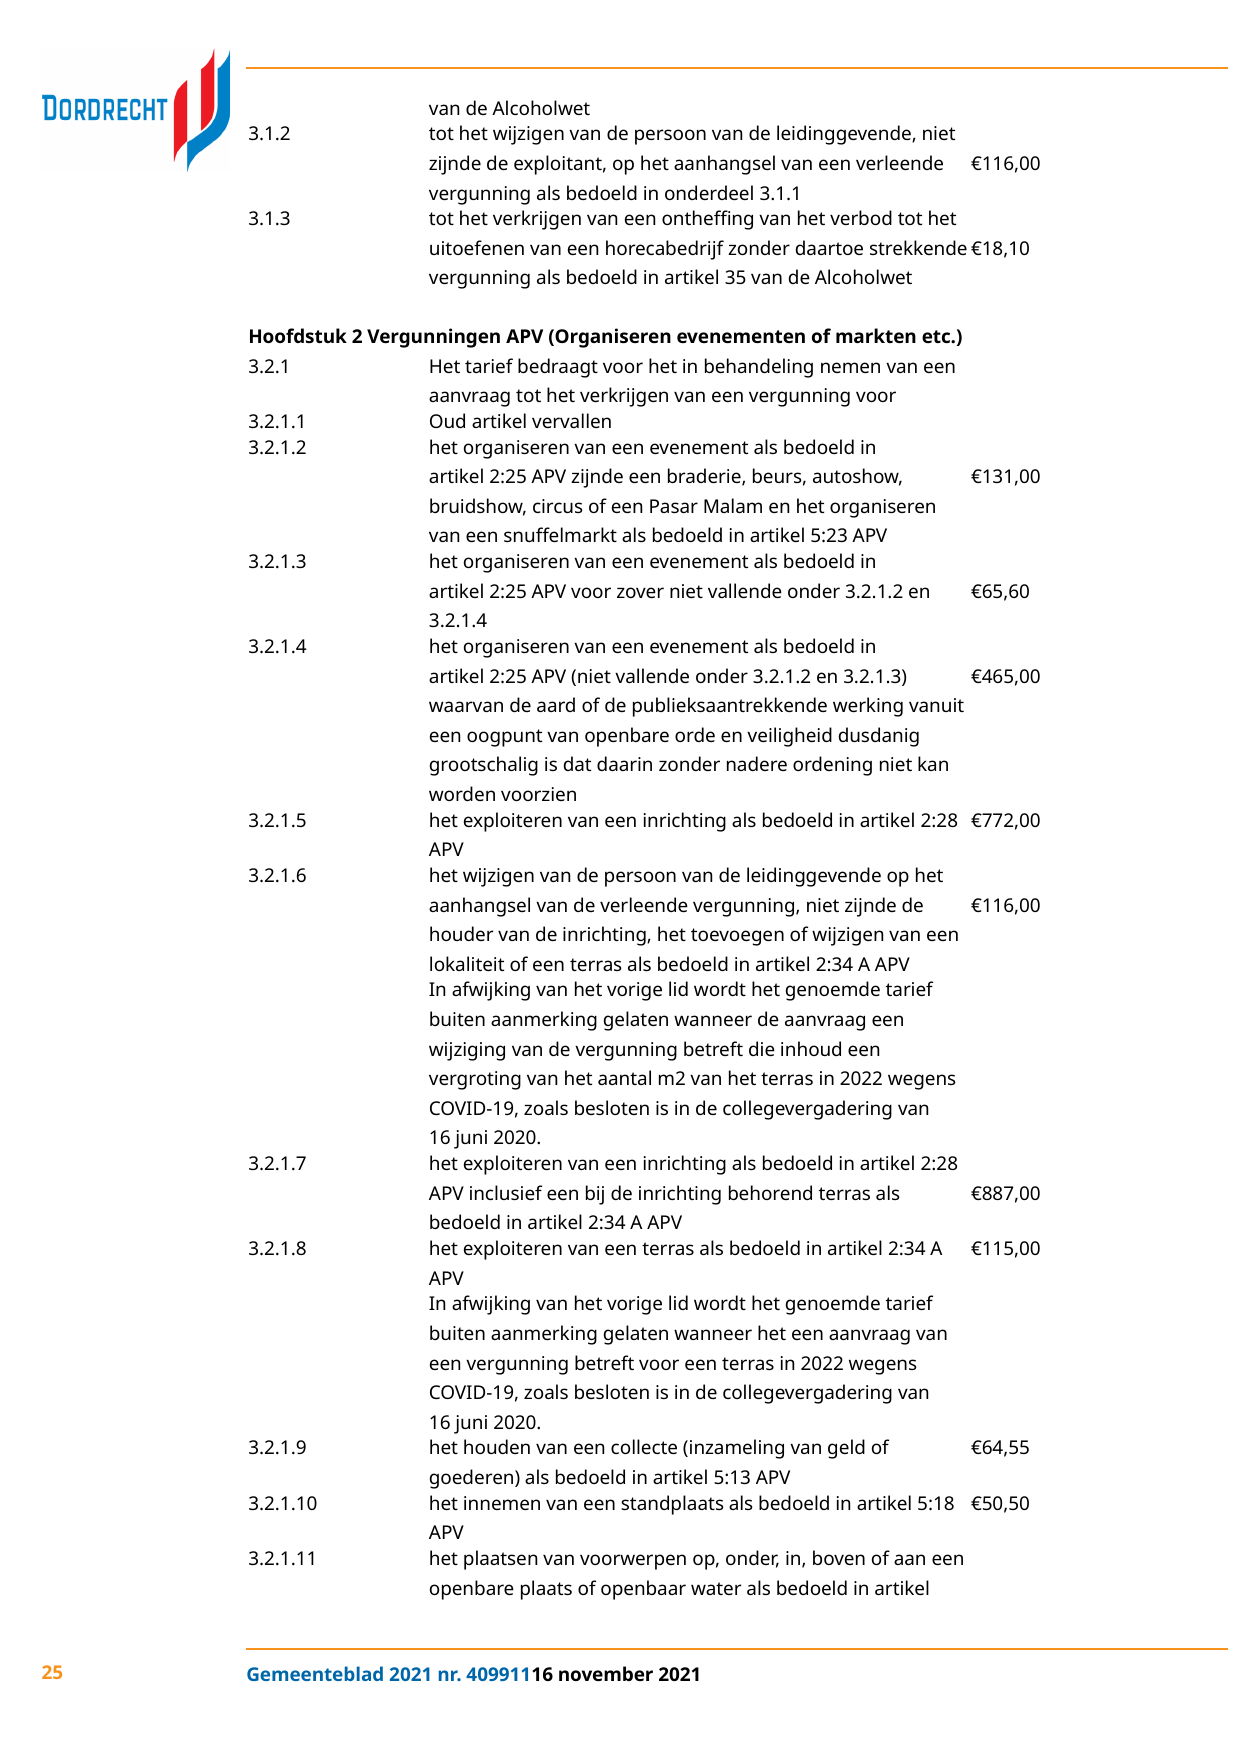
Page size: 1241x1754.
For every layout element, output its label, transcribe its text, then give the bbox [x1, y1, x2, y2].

table_cell [971, 408, 1152, 434]
table_header [971, 353, 1152, 408]
table_cell 3.2.1.6 [248, 862, 429, 977]
table_cell het organiseren van een evenement als bedoeld in artikel 2:25 APV zijnde een braderie, beurs, autoshow, bruidshow, circus of een Pasar Malam en het organiseren van een snuffelmarkt als bedoeld in artikel 5:23 APV [429, 434, 971, 548]
table_cell [971, 1545, 1152, 1601]
table_cell €64,55 [971, 1435, 1152, 1490]
table_cell 3.2.1.8 [248, 1235, 429, 1291]
table_cell het exploiteren van een inrichting als bedoeld in artikel 2:28 APV [429, 807, 971, 862]
table_cell In afwijking van het vorige lid wordt het genoemde tarief buiten aanmerking gelaten wanneer de aanvraag een wijziging van de vergunning betreft die inhoud een vergroting van het aantal m2 van het terras in 2022 wegens COVID-19, zoals besloten is in de collegevergadering van 16 juni 2020. [429, 977, 971, 1150]
table_cell het houden van een collecte (inzameling van geld of goederen) als bedoeld in artikel 5:13 APV [429, 1435, 971, 1490]
table_cell van de Alcoholwet [429, 95, 971, 121]
table_cell 3.2.1.4 [248, 633, 429, 807]
table_cell 3.2.1.1 [248, 408, 429, 434]
table_cell 3.2.1.10 [248, 1490, 429, 1545]
table_cell het plaatsen van voorwerpen op, onder, in, boven of aan een openbare plaats of openbaar water als bedoeld in artikel [429, 1545, 971, 1601]
text Hoofdstuk 2 Vergunningen APV (Organiseren evenementen of markten etc.) [248, 323, 1152, 349]
table_cell [248, 977, 429, 1150]
table_header Het tarief bedraagt voor het in behandeling nemen van een aanvraag tot het verkrijgen van een vergunning voor [429, 353, 971, 408]
table_cell €116,00 [971, 862, 1152, 977]
table_cell het exploiteren van een inrichting als bedoeld in artikel 2:28 APV inclusief een bij de inrichting behorend terras als bedoeld in artikel 2:34 A APV [429, 1150, 971, 1235]
table_cell €465,00 [971, 633, 1152, 807]
table_cell €131,00 [971, 434, 1152, 548]
table_cell 3.2.1.3 [248, 548, 429, 633]
table_cell Oud artikel vervallen [429, 408, 971, 434]
table_cell het wijzigen van de persoon van de leidinggevende op het aanhangsel van de verleende vergunning, niet zijnde de houder van de inrichting, het toevoegen of wijzigen van een lokaliteit of een terras als bedoeld in artikel 2:34 A APV [429, 862, 971, 977]
table_cell tot het wijzigen van de persoon van de leidinggevende, niet zijnde de exploitant, op het aanhangsel van een verleende vergunning als bedoeld in onderdeel 3.1.1 [429, 121, 971, 205]
table_cell €887,00 [971, 1150, 1152, 1235]
table_cell tot het verkrijgen van een ontheffing van het verbod tot het uitoefenen van een horecabedrijf zonder daartoe strekkende vergunning als bedoeld in artikel 35 van de Alcoholwet [429, 205, 971, 290]
table_cell het innemen van een standplaats als bedoeld in artikel 5:18 APV [429, 1490, 971, 1545]
table_cell €65,60 [971, 548, 1152, 633]
table_cell 3.1.2 [248, 121, 429, 205]
table_cell 3.2.1.11 [248, 1545, 429, 1601]
picture [41, 47, 231, 172]
table_cell 3.1.3 [248, 205, 429, 290]
table_cell [248, 95, 429, 121]
table_cell het exploiteren van een terras als bedoeld in artikel 2:34 A APV [429, 1235, 971, 1291]
table_cell €772,00 [971, 807, 1152, 862]
table_cell 3.2.1.5 [248, 807, 429, 862]
table_cell 3.2.1.7 [248, 1150, 429, 1235]
table_cell €18,10 [971, 205, 1152, 290]
table_cell €115,00 [971, 1235, 1152, 1291]
table_cell [971, 1291, 1152, 1434]
table_cell 3.2.1.2 [248, 434, 429, 548]
table_header 3.2.1 [248, 353, 429, 408]
table_cell €116,00 [971, 121, 1152, 205]
table_cell het organiseren van een evenement als bedoeld in artikel 2:25 APV (niet vallende onder 3.2.1.2 en 3.2.1.3) waarvan de aard of de publieksaantrekkende werking vanuit een oogpunt van openbare orde en veiligheid dusdanig grootschalig is dat daarin zonder nadere ordening niet kan worden voorzien [429, 633, 971, 807]
table_cell In afwijking van het vorige lid wordt het genoemde tarief buiten aanmerking gelaten wanneer het een aanvraag van een vergunning betreft voor een terras in 2022 wegens COVID-19, zoals besloten is in de collegevergadering van 16 juni 2020. [429, 1291, 971, 1434]
table_cell [971, 95, 1152, 121]
table_cell 3.2.1.9 [248, 1435, 429, 1490]
table_cell [971, 977, 1152, 1150]
table_cell [248, 1291, 429, 1434]
table_cell het organiseren van een evenement als bedoeld in artikel 2:25 APV voor zover niet vallende onder 3.2.1.2 en 3.2.1.4 [429, 548, 971, 633]
table_cell €50,50 [971, 1490, 1152, 1545]
